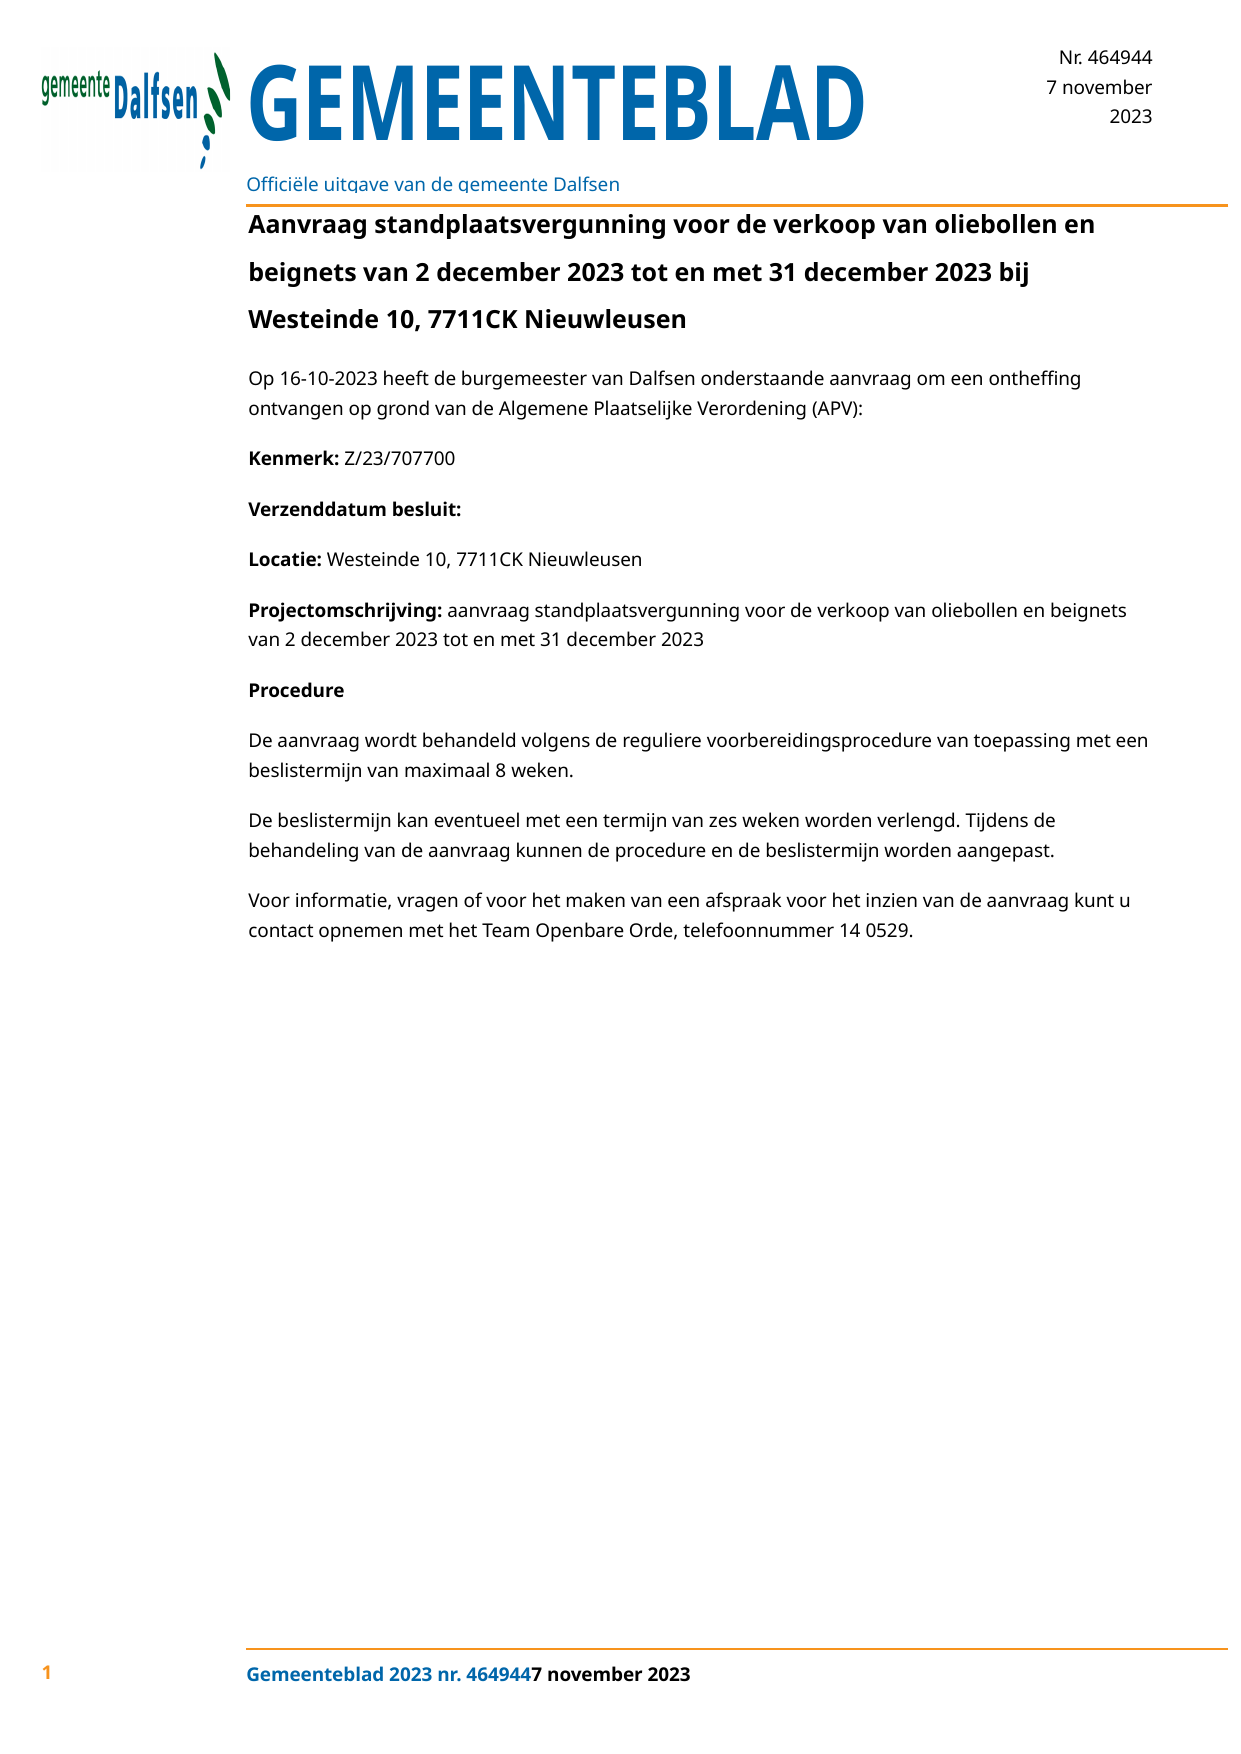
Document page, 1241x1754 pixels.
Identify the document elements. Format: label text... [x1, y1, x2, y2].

text De aanvraag wordt behandeld volgens de reguliere voorbereidingsprocedure van toepassing met een beslistermijn van maximaal 8 weken. [248, 727, 1152, 782]
text Kenmerk: Z/23/707700 [248, 446, 1152, 471]
text Locatie: Westeinde 10, 7711CK Nieuwleusen [248, 546, 1152, 572]
text Voor informatie, vragen of voor het maken van een afspraak voor het inzien van de aanvraag kunt u contact opnemen met het Team Openbare Orde, telefoonnummer 14 0529. [248, 887, 1152, 942]
text Verzenddatum besluit: [248, 496, 1152, 522]
text Projectomschrijving: aanvraag standplaatsvergunning voor de verkoop van oliebollen en beignets van 2 december 2023 tot en met 31 december 2023 [248, 597, 1152, 652]
picture [41, 47, 231, 172]
text Aanvraag standplaatsvergunning voor de verkoop van oliebollen en beignets van 2 december 2023 tot en met 31 december 2023 bij Westeinde 10, 7711CK Nieuwleusen [248, 207, 1152, 336]
text Op 16-10-2023 heeft de burgemeester van Dalfsen onderstaande aanvraag om een ontheffing ontvangen op grond van de Algemene Plaatselijke Verordening (APV): [248, 366, 1152, 421]
text Procedure [248, 677, 1152, 702]
text De beslistermijn kan eventueel met een termijn van zes weken worden verlengd. Tijdens de behandeling van de aanvraag kunnen de procedure en de beslistermijn worden aangepast. [248, 807, 1152, 862]
